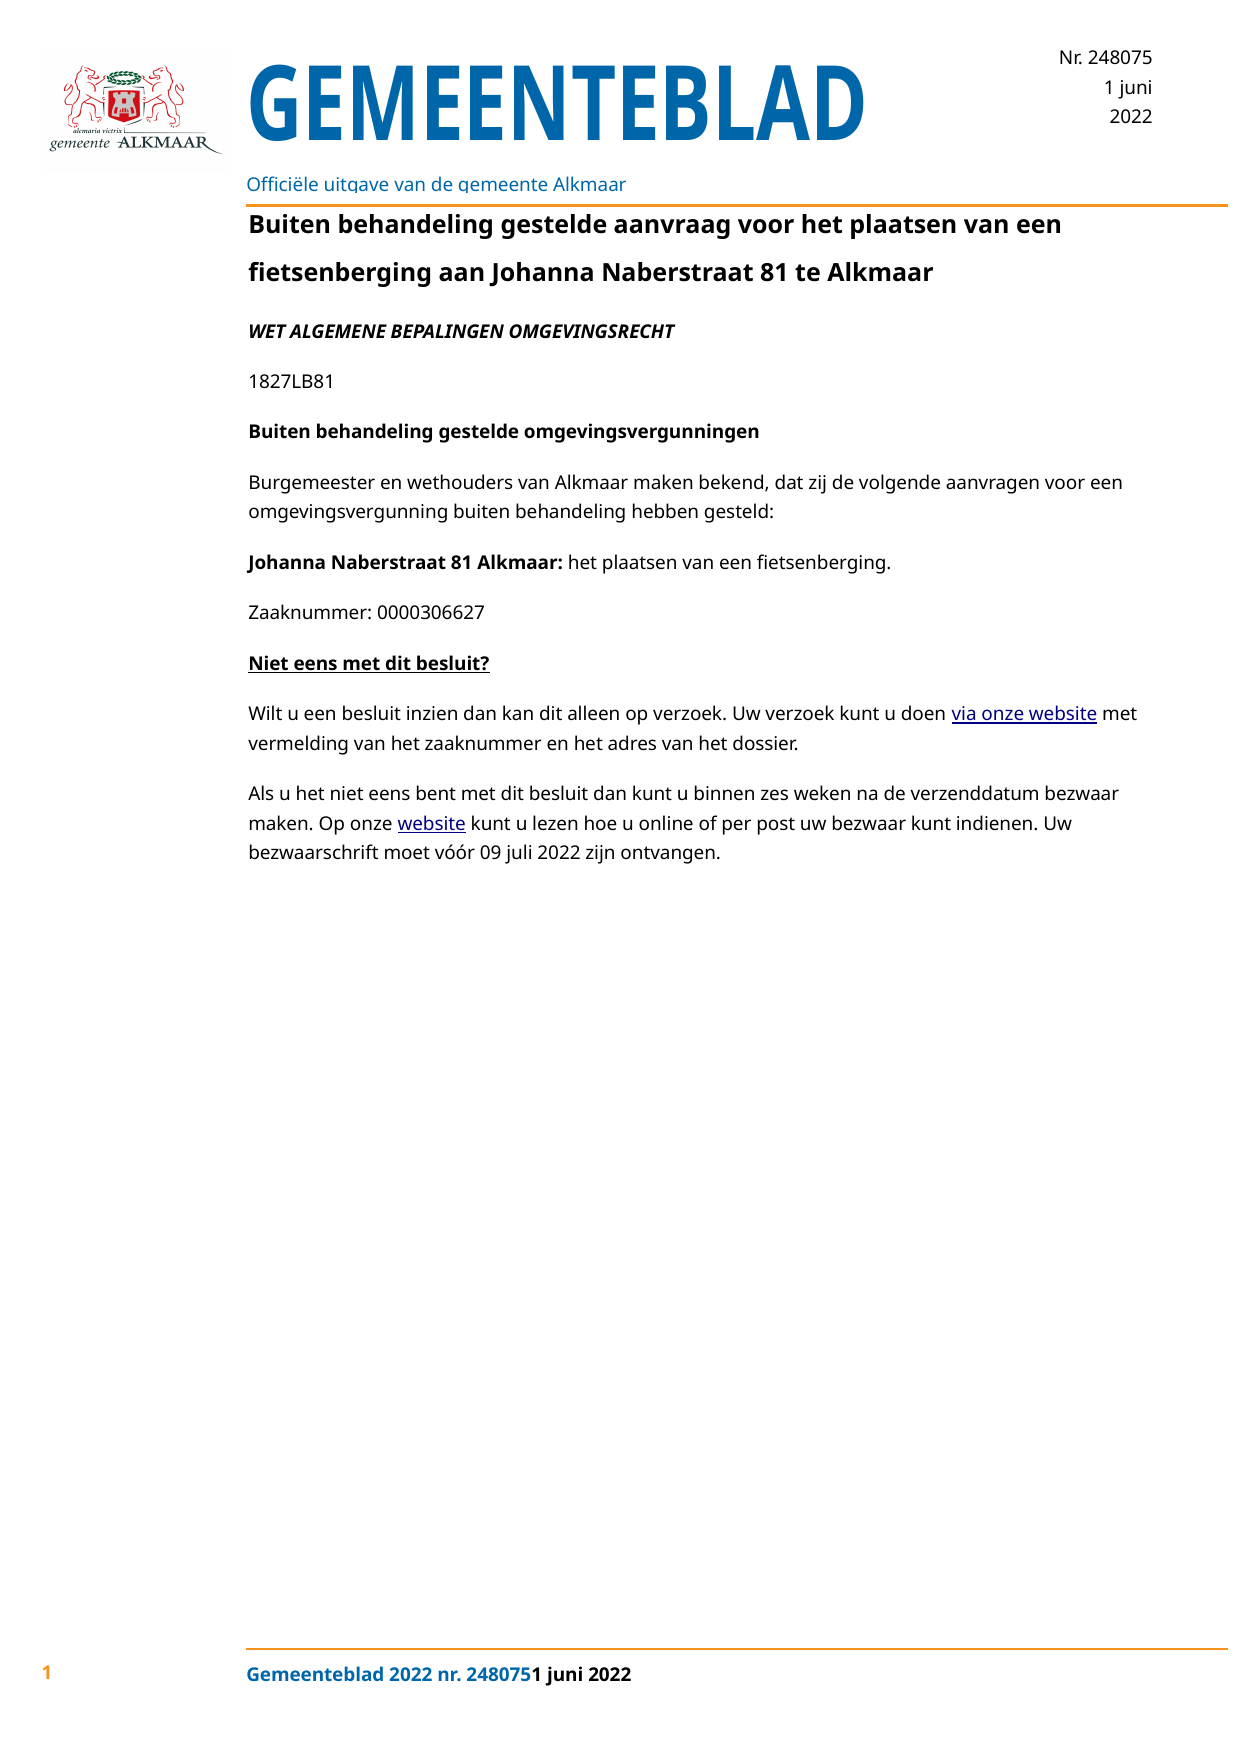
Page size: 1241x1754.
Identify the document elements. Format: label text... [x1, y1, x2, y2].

text Buiten behandeling gestelde omgevingsvergunningen [248, 419, 1152, 444]
text Johanna Naberstraat 81 Alkmaar: het plaatsen van een fietsenberging. [248, 549, 1152, 575]
picture [41, 47, 231, 172]
text 1827LB81 [248, 368, 1152, 394]
text Burgemeester en wethouders van Alkmaar maken bekend, dat zij de volgende aanvragen voor een omgevingsvergunning buiten behandeling hebben gesteld: [248, 469, 1152, 524]
text Niet eens met dit besluit? [248, 650, 1152, 676]
text Als u het niet eens bent met dit besluit dan kunt u binnen zes weken na de verzenddatum bezwaar maken. Op onze website kunt u lezen hoe u online of per post uw bezwaar kunt indienen. Uw bezwaarschrift moet vóór 09 juli 2022 zijn ontvangen. [248, 780, 1152, 865]
text WET ALGEMENE BEPALINGEN OMGEVINGSRECHT [248, 318, 1152, 344]
text Wilt u een besluit inzien dan kan dit alleen op verzoek. Uw verzoek kunt u doen via onze website met vermelding van het zaaknummer en het adres van het dossier. [248, 700, 1152, 756]
text Buiten behandeling gestelde aanvraag voor het plaatsen van een fietsenberging aan Johanna Naberstraat 81 te Alkmaar [248, 207, 1152, 288]
text Zaaknummer: 0000306627 [248, 599, 1152, 625]
